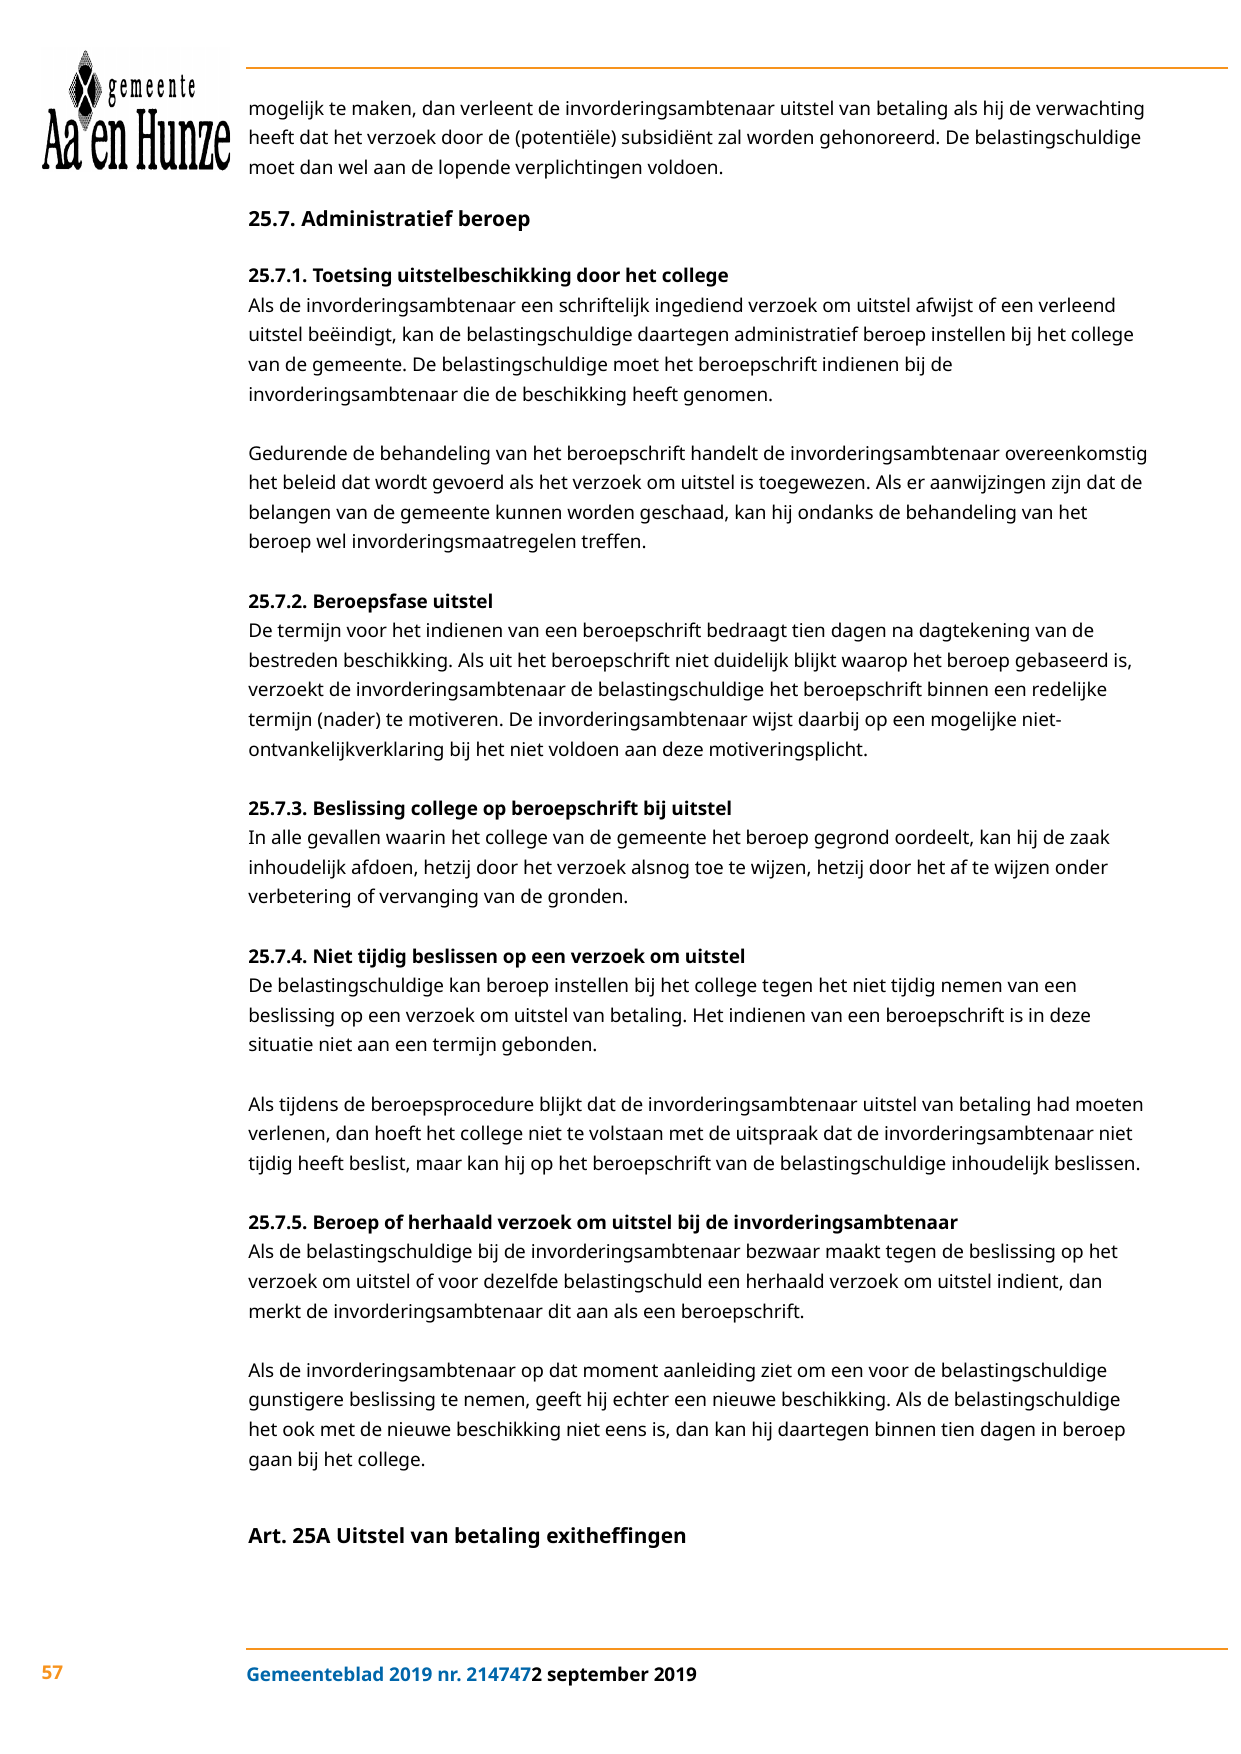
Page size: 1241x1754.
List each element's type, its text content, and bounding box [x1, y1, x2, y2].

text Als de belastingschuldige bij de invorderingsambtenaar bezwaar maakt tegen de beslissing op het verzoek om uitstel of voor dezelfde belastingschuld een herhaald verzoek om uitstel indient, dan merkt de invorderingsambtenaar dit aan als een beroepschrift. [248, 1239, 1152, 1323]
text Als de invorderingsambtenaar een schriftelijk ingediend verzoek om uitstel afwijst of een verleend uitstel beëindigt, kan de belastingschuldige daartegen administratief beroep instellen bij het college van de gemeente. De belastingschuldige moet het beroepschrift indienen bij de invorderingsambtenaar die de beschikking heeft genomen. [248, 292, 1152, 406]
text Art. 25A Uitstel van betaling exitheffingen [248, 1521, 1152, 1549]
picture [41, 47, 231, 172]
text 25.7.1. Toetsing uitstelbeschikking door het college [248, 262, 1152, 288]
text mogelijk te maken, dan verleent de invorderingsambtenaar uitstel van betaling als hij de verwachting heeft dat het verzoek door de (potentiële) subsidiënt zal worden gehonoreerd. De belastingschuldige moet dan wel aan de lopende verplichtingen voldoen. [248, 95, 1152, 180]
text 25.7.5. Beroep of herhaald verzoek om uitstel bij de invorderingsambtenaar [248, 1209, 1152, 1235]
text In alle gevallen waarin het college van de gemeente het beroep gegrond oordeelt, kan hij de zaak inhoudelijk afdoen, hetzij door het verzoek alsnog toe te wijzen, hetzij door het af te wijzen onder verbetering of vervanging van de gronden. [248, 824, 1152, 909]
text 25.7.4. Niet tijdig beslissen op een verzoek om uitstel [248, 943, 1152, 968]
text 25.7. Administratief beroep [248, 204, 1152, 233]
text De belastingschuldige kan beroep instellen bij het college tegen het niet tijdig nemen van een beslissing op een verzoek om uitstel van betaling. Het indienen van een beroepschrift is in deze situatie niet aan een termijn gebonden. [248, 972, 1152, 1057]
text Als tijdens de beroepsprocedure blijkt dat de invorderingsambtenaar uitstel van betaling had moeten verlenen, dan hoeft het college niet te volstaan met de uitspraak dat de invorderingsambtenaar niet tijdig heeft beslist, maar kan hij op het beroepschrift van de belastingschuldige inhoudelijk beslissen. [248, 1091, 1152, 1176]
text 25.7.2. Beroepsfase uitstel [248, 588, 1152, 613]
text 25.7.3. Beslissing college op beroepschrift bij uitstel [248, 795, 1152, 821]
text Als de invorderingsambtenaar op dat moment aanleiding ziet om een voor de belastingschuldige gunstigere beslissing te nemen, geeft hij echter een nieuwe beschikking. Als de belastingschuldige het ook met de nieuwe beschikking niet eens is, dan kan hij daartegen binnen tien dagen in beroep gaan bij het college. [248, 1357, 1152, 1471]
text De termijn voor het indienen van een beroepschrift bedraagt tien dagen na dagtekening van de bestreden beschikking. Als uit het beroepschrift niet duidelijk blijkt waarop het beroep gebaseerd is, verzoekt de invorderingsambtenaar de belastingschuldige het beroepschrift binnen een redelijke termijn (nader) te motiveren. De invorderingsambtenaar wijst daarbij op een mogelijke niet-ontvankelijkverklaring bij het niet voldoen aan deze motiveringsplicht. [248, 617, 1152, 761]
text Gedurende de behandeling van het beroepschrift handelt de invorderingsambtenaar overeenkomstig het beleid dat wordt gevoerd als het verzoek om uitstel is toegewezen. Als er aanwijzingen zijn dat de belangen van de gemeente kunnen worden geschaad, kan hij ondanks de behandeling van het beroep wel invorderingsmaatregelen treffen. [248, 440, 1152, 554]
